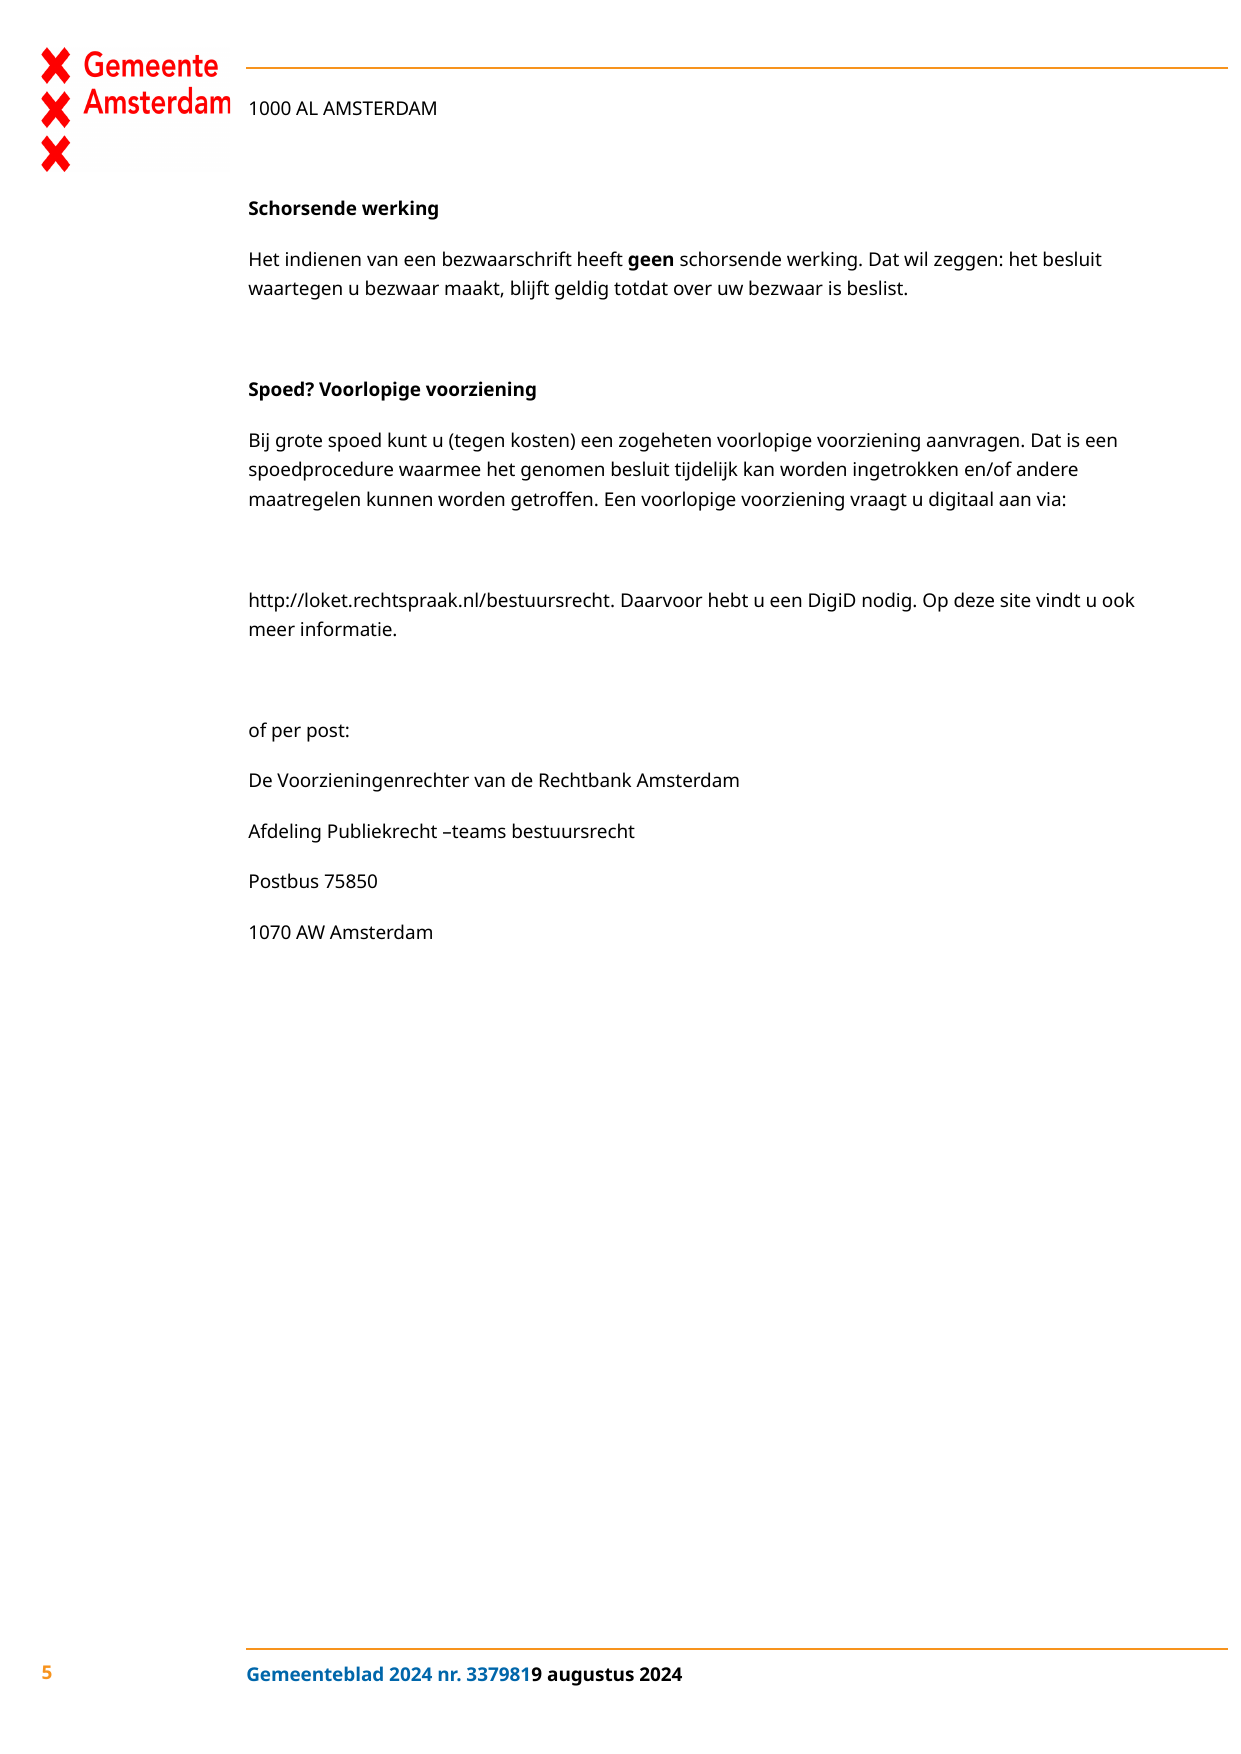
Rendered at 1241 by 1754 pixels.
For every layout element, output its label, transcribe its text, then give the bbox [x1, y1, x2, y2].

picture [41, 47, 231, 172]
text Spoed? Voorlopige voorziening [248, 376, 1152, 402]
text Schorsende werking [248, 196, 1152, 221]
text 1070 AW Amsterdam [248, 919, 1152, 945]
text Postbus 75850 [248, 868, 1152, 894]
text 1000 AL AMSTERDAM [248, 95, 1152, 121]
text Bij grote spoed kunt u (tegen kosten) een zogeheten voorlopige voorziening aanvragen. Dat is een spoedprocedure waarmee het genomen besluit tijdelijk kan worden ingetrokken en/of andere maatregelen kunnen worden getroffen. Een voorlopige voorziening vraagt u digitaal aan via: [248, 427, 1152, 512]
text De Voorzieningenrechter van de Rechtbank Amsterdam [248, 768, 1152, 793]
text of per post: [248, 717, 1152, 743]
text http://loket.rechtspraak.nl/bestuursrecht. Daarvoor hebt u een DigiD nodig. Op deze site vindt u ook meer informatie. [248, 587, 1152, 642]
text Afdeling Publiekrecht –teams bestuursrecht [248, 818, 1152, 844]
text Het indienen van een bezwaarschrift heeft geen schorsende werking. Dat wil zeggen: het besluit waartegen u bezwaar maakt, blijft geldig totdat over uw bezwaar is beslist. [248, 246, 1152, 301]
